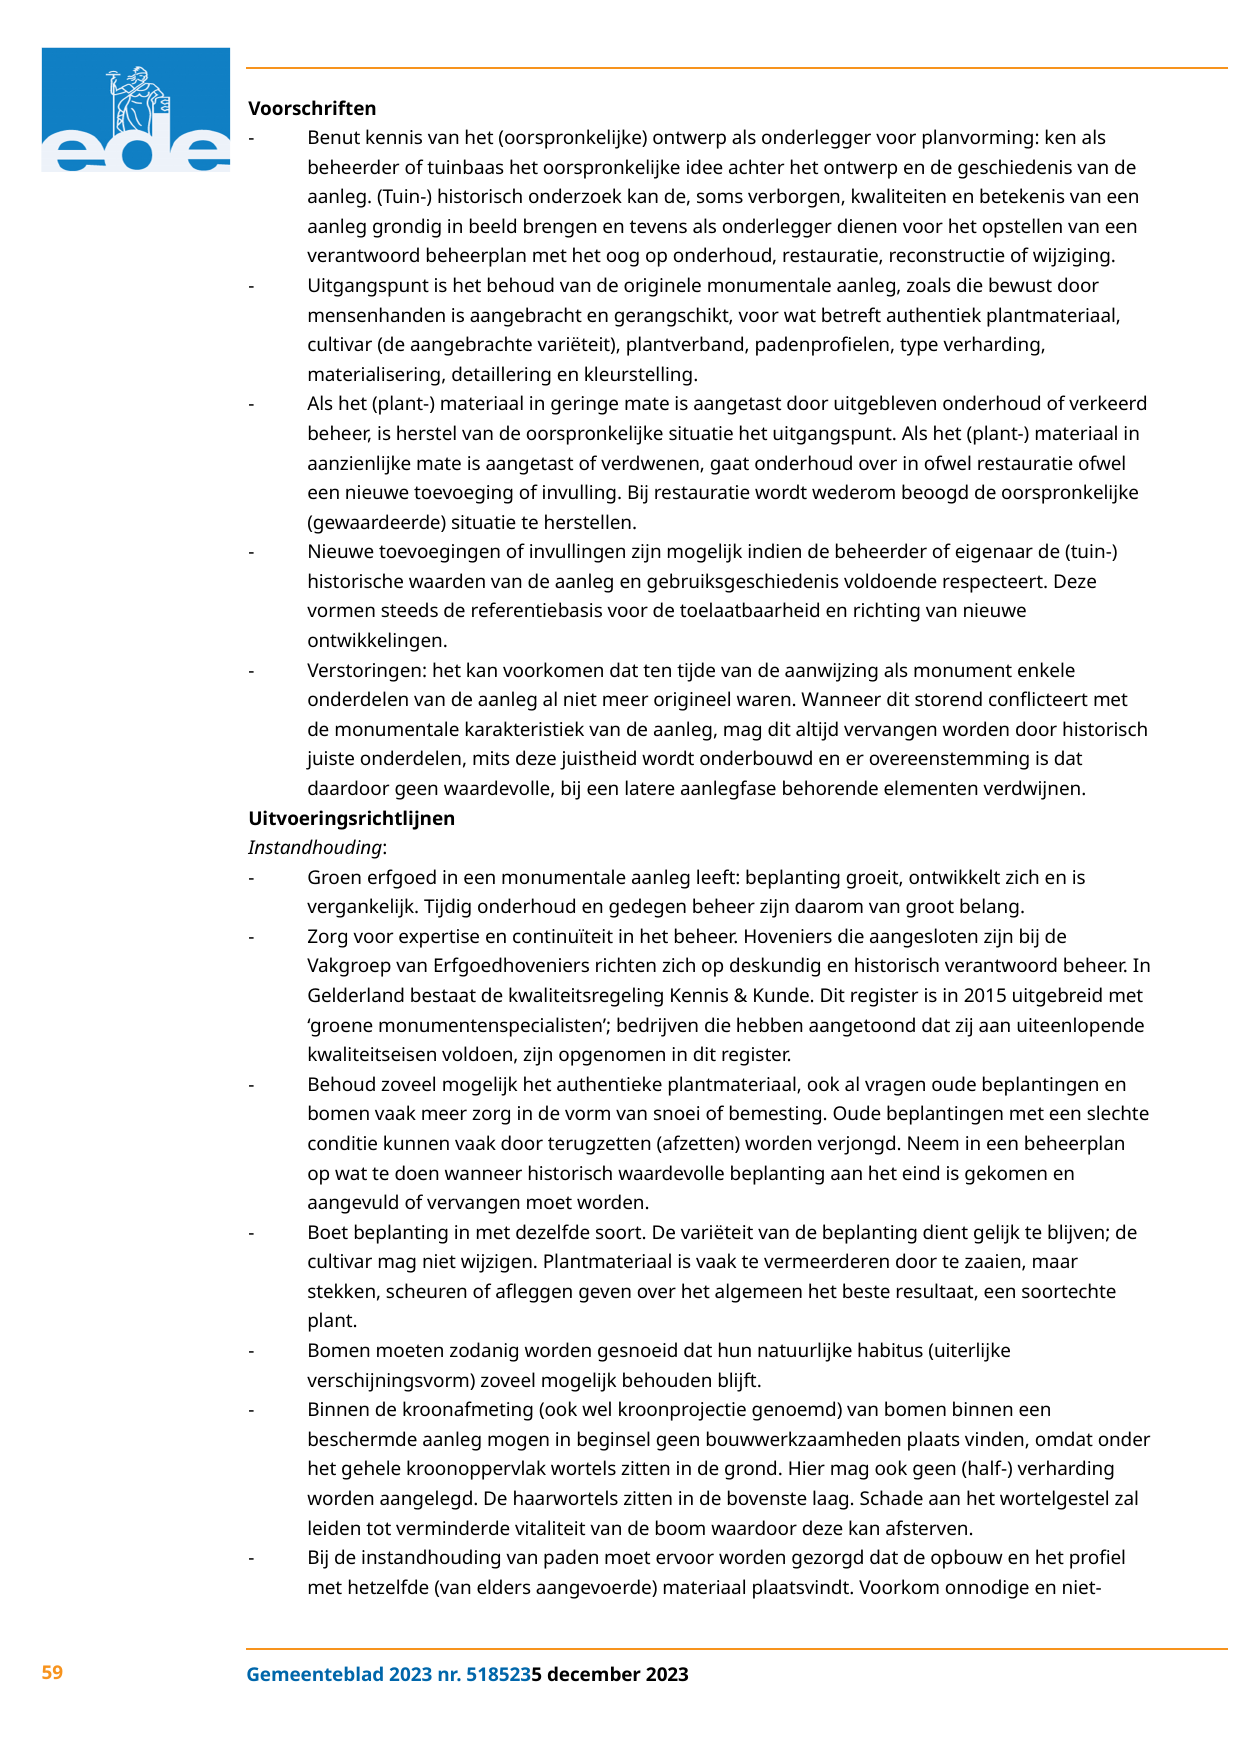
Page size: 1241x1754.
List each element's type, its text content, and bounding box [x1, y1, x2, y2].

list Als het (plant-) materiaal in geringe mate is aangetast door uitgebleven onderhoud of verkeerd beheer, is herstel van de oorspronkelijke situatie het uitgangspunt. Als het (plant-) materiaal in aanzienlijke mate is aangetast of verdwenen, gaat onderhoud over in ofwel restauratie ofwel een nieuwe toevoeging of invulling. Bij restauratie wordt wederom beoogd de oorspronkelijke (gewaardeerde) situatie te herstellen. [248, 391, 1152, 535]
picture [41, 47, 231, 172]
list Uitgangspunt is het behoud van de originele monumentale aanleg, zoals die bewust door mensenhanden is aangebracht en gerangschikt, voor wat betreft authentiek plantmateriaal, cultivar (de aangebrachte variëteit), plantverband, padenprofielen, type verharding, materialisering, detaillering en kleurstelling. [248, 272, 1152, 387]
text Voorschriften [248, 95, 1152, 121]
list Binnen de kroonafmeting (ook wel kroonprojectie genoemd) van bomen binnen een beschermde aanleg mogen in beginsel geen bouwwerkzaamheden plaats vinden, omdat onder het gehele kroonoppervlak wortels zitten in de grond. Hier mag ook geen (half-) verharding worden aangelegd. De haarwortels zitten in de bovenste laag. Schade aan het wortelgestel zal leiden tot verminderde vitaliteit van de boom waardoor deze kan afsterven. [248, 1396, 1152, 1541]
list Groen erfgoed in een monumentale aanleg leeft: beplanting groeit, ontwikkelt zich en is vergankelijk. Tijdig onderhoud en gedegen beheer zijn daarom van groot belang. [248, 864, 1152, 919]
text Uitvoeringsrichtlijnen [248, 805, 1152, 831]
list Bomen moeten zodanig worden gesnoeid dat hun natuurlijke habitus (uiterlijke verschijningsvorm) zoveel mogelijk behouden blijft. [248, 1337, 1152, 1393]
text Instandhouding: [248, 834, 1152, 860]
list Nieuwe toevoegingen of invullingen zijn mogelijk indien de beheerder of eigenaar de (tuin-) historische waarden van de aanleg en gebruiksgeschiedenis voldoende respecteert. Deze vormen steeds de referentiebasis voor de toelaatbaarheid en richting van nieuwe ontwikkelingen. [248, 538, 1152, 653]
list Benut kennis van het (oorspronkelijke) ontwerp als onderlegger voor planvorming: ken als beheerder of tuinbaas het oorspronkelijke idee achter het ontwerp en de geschiedenis van de aanleg. (Tuin-) historisch onderzoek kan de, soms verborgen, kwaliteiten en betekenis van een aanleg grondig in beeld brengen en tevens als onderlegger dienen voor het opstellen van een verantwoord beheerplan met het oog op onderhoud, restauratie, reconstructie of wijziging. [248, 124, 1152, 268]
list Boet beplanting in met dezelfde soort. De variëteit van de beplanting dient gelijk te blijven; de cultivar mag niet wijzigen. Plantmateriaal is vaak te vermeerderen door te zaaien, maar stekken, scheuren of afleggen geven over het algemeen het beste resultaat, een soortechte plant. [248, 1219, 1152, 1333]
list Bij de instandhouding van paden moet ervoor worden gezorgd dat de opbouw en het profiel met hetzelfde (van elders aangevoerde) materiaal plaatsvindt. Voorkom onnodige en niet- [248, 1544, 1152, 1600]
list Zorg voor expertise en continuïteit in het beheer. Hoveniers die aangesloten zijn bij de Vakgroep van Erfgoedhoveniers richten zich op deskundig en historisch verantwoord beheer. In Gelderland bestaat de kwaliteitsregeling Kennis & Kunde. Dit register is in 2015 uitgebreid met ‘groene monumentenspecialisten’; bedrijven die hebben aangetoond dat zij aan uiteenlopende kwaliteitseisen voldoen, zijn opgenomen in dit register. [248, 923, 1152, 1067]
list Behoud zoveel mogelijk het authentieke plantmateriaal, ook al vragen oude beplantingen en bomen vaak meer zorg in de vorm van snoei of bemesting. Oude beplantingen met een slechte conditie kunnen vaak door terugzetten (afzetten) worden verjongd. Neem in een beheerplan op wat te doen wanneer historisch waardevolle beplanting aan het eind is gekomen en aangevuld of vervangen moet worden. [248, 1071, 1152, 1215]
list Verstoringen: het kan voorkomen dat ten tijde van de aanwijzing als monument enkele onderdelen van de aanleg al niet meer origineel waren. Wanneer dit storend conflicteert met de monumentale karakteristiek van de aanleg, mag dit altijd vervangen worden door historisch juiste onderdelen, mits deze juistheid wordt onderbouwd en er overeenstemming is dat daardoor geen waardevolle, bij een latere aanlegfase behorende elementen verdwijnen. [248, 657, 1152, 801]
